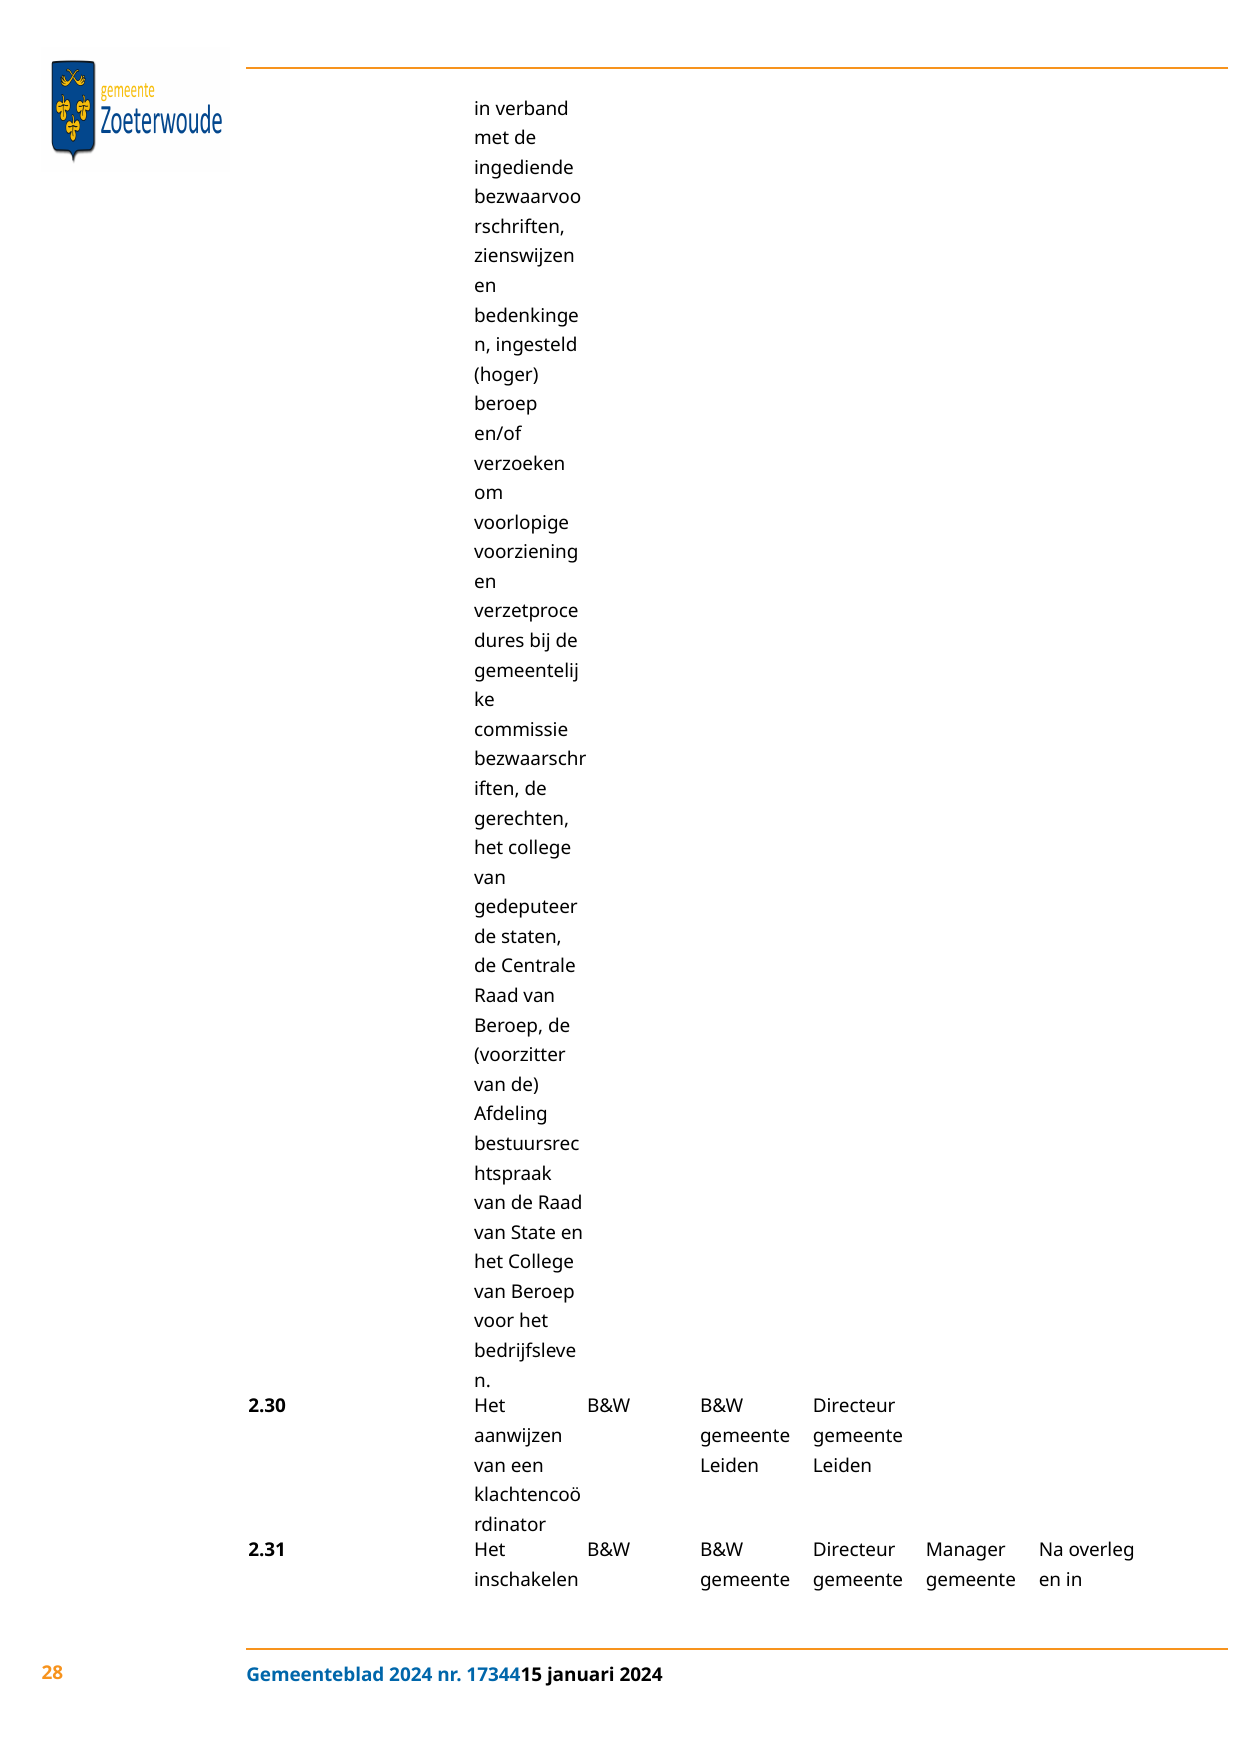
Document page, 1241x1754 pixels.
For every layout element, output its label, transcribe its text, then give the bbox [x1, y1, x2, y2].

table_cell [361, 1537, 474, 1592]
table_cell [248, 95, 361, 1393]
table_cell B&W [587, 1537, 700, 1592]
table_cell [361, 95, 474, 1393]
table_cell Het aanwijzen van een klachtencoördinator [474, 1393, 587, 1537]
table_cell [1039, 95, 1152, 1393]
table_cell B&W [587, 1393, 700, 1537]
table_cell Manager gemeente [926, 1537, 1038, 1592]
table_cell [813, 95, 926, 1393]
table_cell 2.30 [248, 1393, 361, 1537]
table_cell 2.31 [248, 1537, 361, 1592]
table_cell Het inschakelen [474, 1537, 587, 1592]
table_cell Directeur gemeente [813, 1537, 926, 1592]
table_cell B&W gemeente Leiden [700, 1393, 813, 1537]
table_cell [700, 95, 813, 1393]
table_cell Na overleg en in [1039, 1537, 1152, 1592]
table_cell B&W gemeente [700, 1537, 813, 1592]
table_cell Directeur gemeente Leiden [813, 1393, 926, 1537]
table_cell [361, 1393, 474, 1537]
table_cell [587, 95, 700, 1393]
table_cell [926, 1393, 1038, 1537]
table_cell [926, 95, 1038, 1393]
table_cell in verband met de ingediende bezwaarvoorschriften, zienswijzen en bedenkingen, ingesteld (hoger) beroep en/of verzoeken om voorlopige voorziening en verzetprocedures bij de gemeentelijke commissie bezwaarschriften, de gerechten, het college van gedeputeerde staten, de Centrale Raad van Beroep, de (voorzitter van de) Afdeling bestuursrechtspraak van de Raad van State en het College van Beroep voor het bedrijfsleven. [474, 95, 587, 1393]
picture [41, 47, 231, 172]
table_cell [1039, 1393, 1152, 1537]
